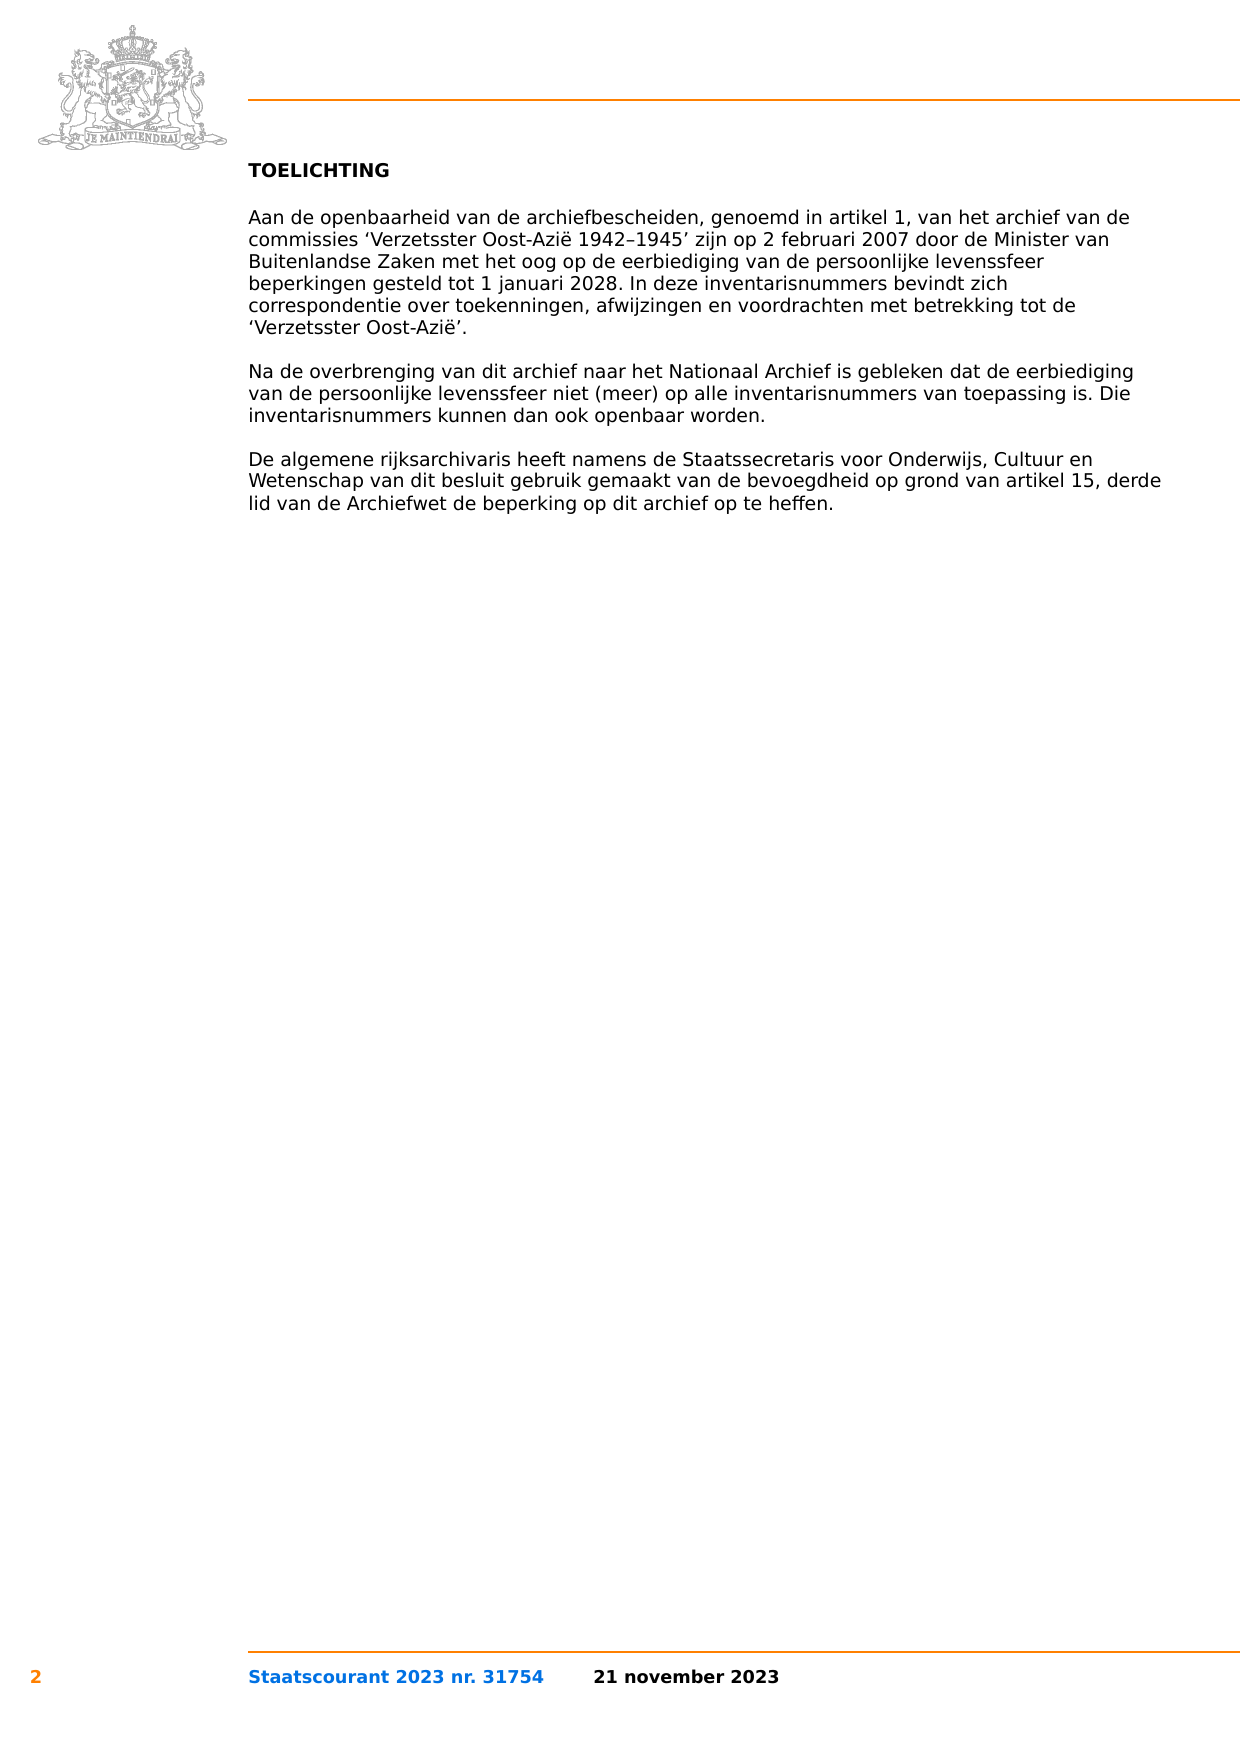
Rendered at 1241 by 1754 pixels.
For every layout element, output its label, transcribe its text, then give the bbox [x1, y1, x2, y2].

subtitle TOELICHTING [248, 160, 1163, 182]
text Na de overbrenging van dit archief naar het Nationaal Archief is gebleken dat de eerbiediging van de persoonlijke levenssfeer niet (meer) op alle inventarisnummers van toepassing is. Die inventarisnummers kunnen dan ook openbaar worden. [248, 361, 1163, 427]
text Aan de openbaarheid van de archiefbescheiden, genoemd in artikel 1, van het archief van de commissies ‘Verzetsster Oost-Azië 1942–1945’ zijn op 2 februari 2007 door de Minister van Buitenlandse Zaken met het oog op de eerbiediging van de persoonlijke levenssfeer beperkingen gesteld tot 1 januari 2028. In deze inventarisnummers bevindt zich correspondentie over toekenningen, afwijzingen en voordrachten met betrekking tot de ‘Verzetsster Oost-Azië’. [248, 207, 1163, 339]
text De algemene rijksarchivaris heeft namens de Staatssecretaris voor Onderwijs, Cultuur en Wetenschap van dit besluit gebruik gemaakt van de bevoegdheid op grond van artikel 15, derde lid van de Archiefwet de beperking op dit archief op te heffen. [248, 448, 1163, 514]
picture [38, 25, 227, 150]
